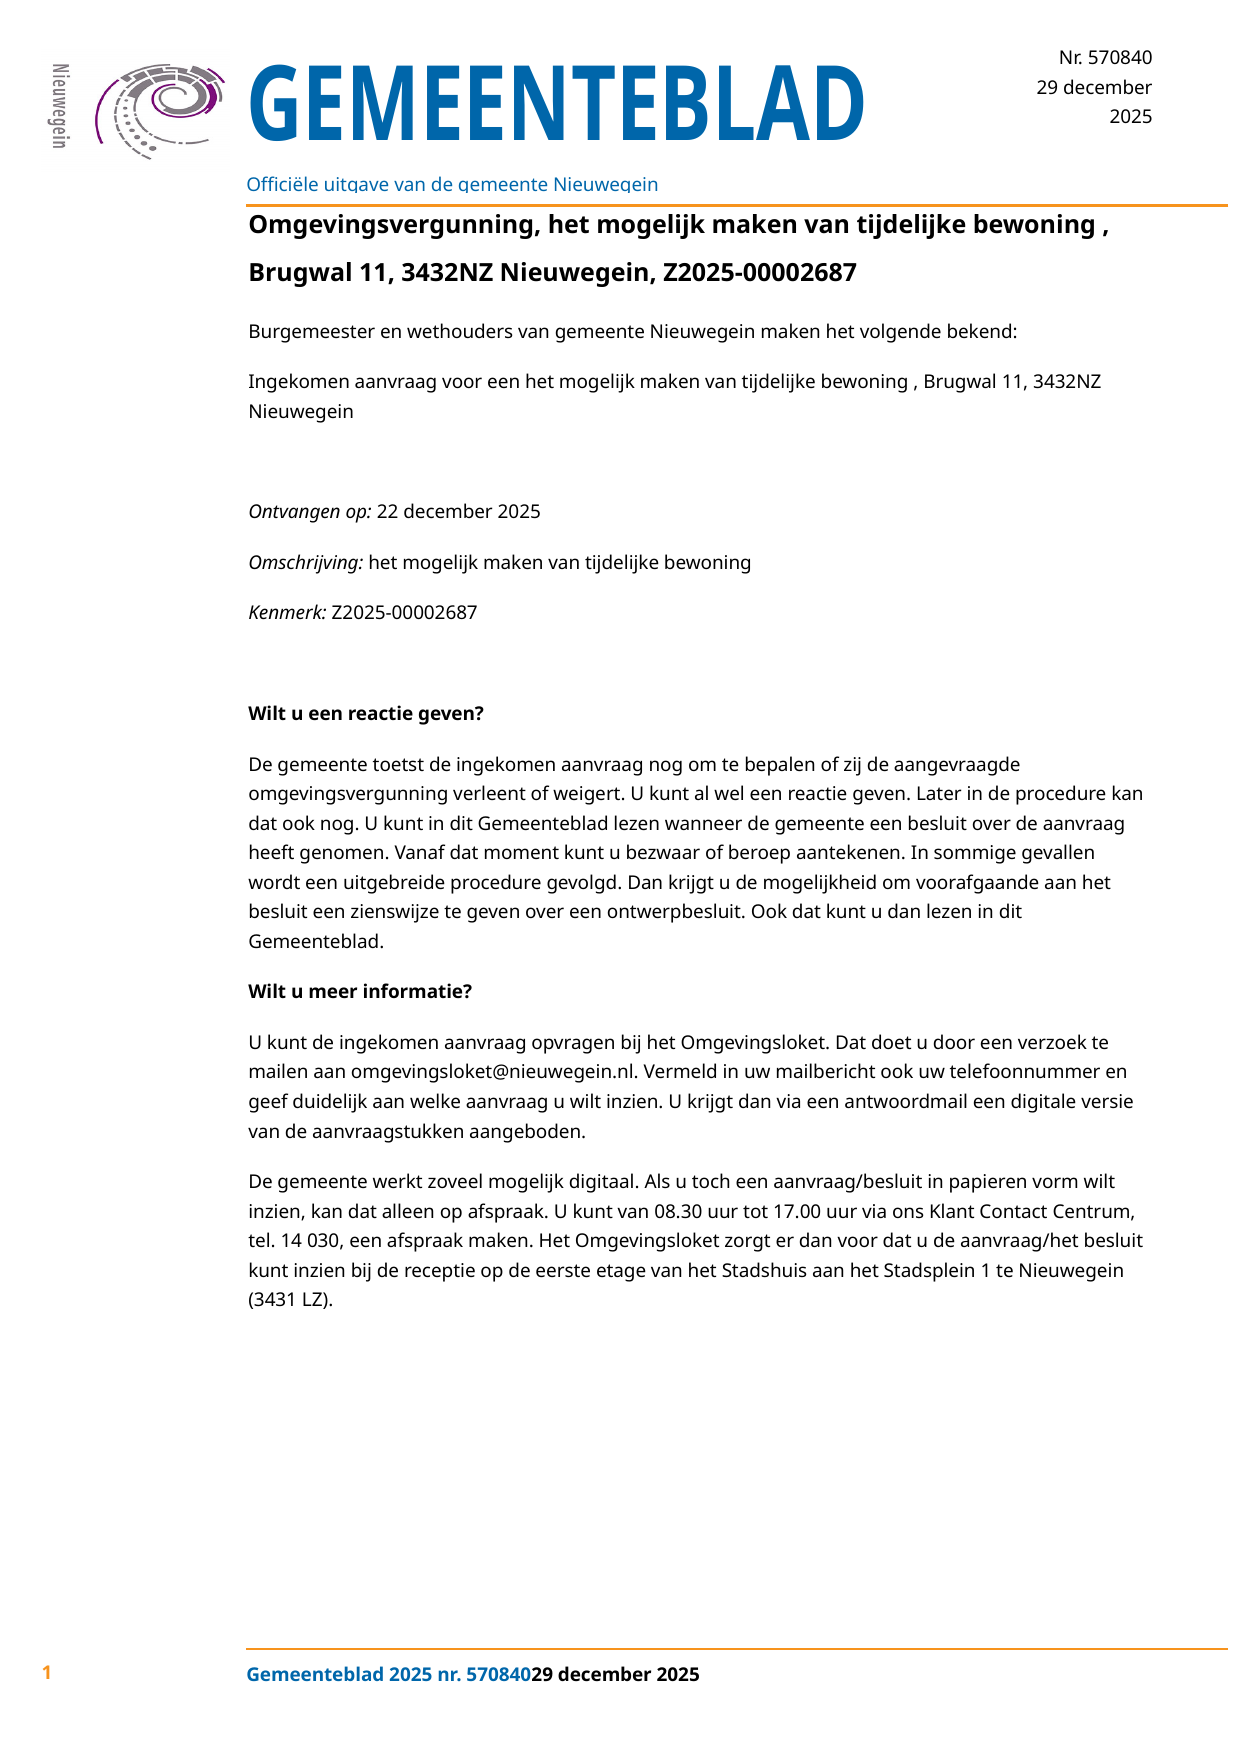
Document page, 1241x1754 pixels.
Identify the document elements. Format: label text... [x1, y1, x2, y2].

text Kenmerk: Z2025-00002687 [248, 599, 1152, 625]
text U kunt de ingekomen aanvraag opvragen bij het Omgevingsloket. Dat doet u door een verzoek te mailen aan omgevingsloket@nieuwegein.nl. Vermeld in uw mailbericht ook uw telefoonnummer en geef duidelijk aan welke aanvraag u wilt inzien. U krijgt dan via een antwoordmail een digitale versie van de aanvraagstukken aangeboden. [248, 1029, 1152, 1144]
text De gemeente werkt zoveel mogelijk digitaal. Als u toch een aanvraag/besluit in papieren vorm wilt inzien, kan dat alleen op afspraak. U kunt van 08.30 uur tot 17.00 uur via ons Klant Contact Centrum, tel. 14 030, een afspraak maken. Het Omgevingsloket zorgt er dan voor dat u de aanvraag/het besluit kunt inzien bij de receptie op de eerste etage van het Stadshuis aan het Stadsplein 1 te Nieuwegein (3431 LZ). [248, 1168, 1152, 1312]
text De gemeente toetst de ingekomen aanvraag nog om te bepalen of zij de aangevraagde omgevingsvergunning verleent of weigert. U kunt al wel een reactie geven. Later in de procedure kan dat ook nog. U kunt in dit Gemeenteblad lezen wanneer de gemeente een besluit over de aanvraag heeft genomen. Vanaf dat moment kunt u bezwaar of beroep aantekenen. In sommige gevallen wordt een uitgebreide procedure gevolgd. Dan krijgt u de mogelijkheid om voorafgaande aan het besluit een zienswijze te geven over een ontwerpbesluit. Ook dat kunt u dan lezen in dit Gemeenteblad. [248, 751, 1152, 954]
text Ontvangen op: 22 december 2025 [248, 499, 1152, 524]
text Wilt u een reactie geven? [248, 700, 1152, 726]
text Omschrijving: het mogelijk maken van tijdelijke bewoning [248, 549, 1152, 575]
text Burgemeester en wethouders van gemeente Nieuwegein maken het volgende bekend: [248, 318, 1152, 344]
text Omgevingsvergunning, het mogelijk maken van tijdelijke bewoning , Brugwal 11, 3432NZ Nieuwegein, Z2025-00002687 [248, 207, 1152, 288]
text Wilt u meer informatie? [248, 979, 1152, 1004]
picture [41, 47, 231, 172]
text Ingekomen aanvraag voor een het mogelijk maken van tijdelijke bewoning , Brugwal 11, 3432NZ Nieuwegein [248, 368, 1152, 424]
